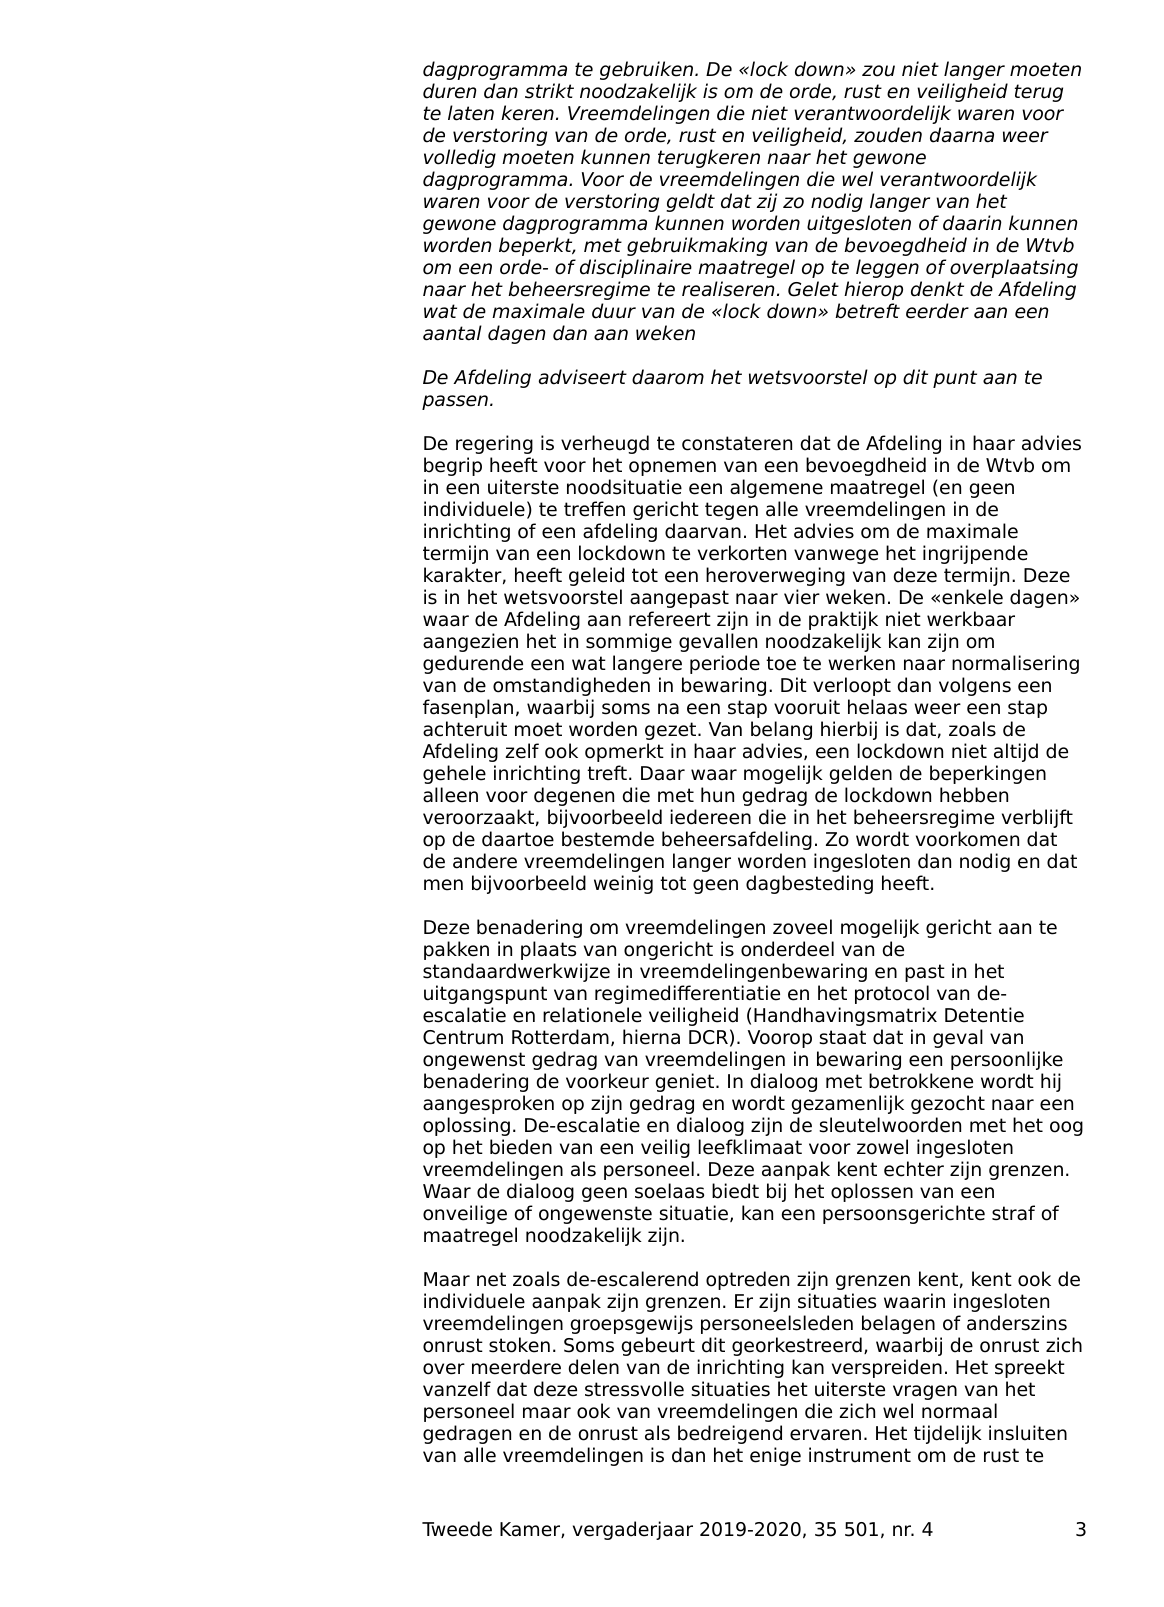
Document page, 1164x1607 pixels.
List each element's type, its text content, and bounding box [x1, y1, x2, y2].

text De regering is verheugd te constateren dat de Afdeling in haar advies begrip heeft voor het opnemen van een bevoegdheid in de Wtvb om in een uiterste noodsituatie een algemene maatregel (en geen individuele) te treffen gericht tegen alle vreemdelingen in de inrichting of een afdeling daarvan. Het advies om de maximale termijn van een lockdown te verkorten vanwege het ingrijpende karakter, heeft geleid tot een heroverweging van deze termijn. Deze is in het wetsvoorstel aangepast naar vier weken. De «enkele dagen» waar de Afdeling aan refereert zijn in de praktijk niet werkbaar aangezien het in sommige gevallen noodzakelijk kan zijn om gedurende een wat langere periode toe te werken naar normalisering van de omstandigheden in bewaring. Dit verloopt dan volgens een fasenplan, waarbij soms na een stap vooruit helaas weer een stap achteruit moet worden gezet. Van belang hierbij is dat, zoals de Afdeling zelf ook opmerkt in haar advies, een lockdown niet altijd de gehele inrichting treft. Daar waar mogelijk gelden de beperkingen alleen voor degenen die met hun gedrag de lockdown hebben veroorzaakt, bijvoorbeeld iedereen die in het beheersregime verblijft op de daartoe bestemde beheersafdeling. Zo wordt voorkomen dat de andere vreemdelingen langer worden ingesloten dan nodig en dat men bijvoorbeeld weinig tot geen dagbesteding heeft. [422, 433, 1087, 895]
text De Afdeling adviseert daarom het wetsvoorstel op dit punt aan te passen. [422, 367, 1087, 411]
text Maar net zoals de-escalerend optreden zijn grenzen kent, kent ook de individuele aanpak zijn grenzen. Er zijn situaties waarin ingesloten vreemdelingen groepsgewijs personeelsleden belagen of anderszins onrust stoken. Soms gebeurt dit georkestreerd, waarbij de onrust zich over meerdere delen van de inrichting kan verspreiden. Het spreekt vanzelf dat deze stressvolle situaties het uiterste vragen van het personeel maar ook van vreemdelingen die zich wel normaal gedragen en de onrust als bedreigend ervaren. Het tijdelijk insluiten van alle vreemdelingen is dan het enige instrument om de rust te [422, 1269, 1087, 1467]
text Deze benadering om vreemdelingen zoveel mogelijk gericht aan te pakken in plaats van ongericht is onderdeel van de standaardwerkwijze in vreemdelingenbewaring en past in het uitgangspunt van regimedifferentiatie en het protocol van de-escalatie en relationele veiligheid (Handhavingsmatrix Detentie Centrum Rotterdam, hierna DCR). Voorop staat dat in geval van ongewenst gedrag van vreemdelingen in bewaring een persoonlijke benadering de voorkeur geniet. In dialoog met betrokkene wordt hij aangesproken op zijn gedrag en wordt gezamenlijk gezocht naar een oplossing. De-escalatie en dialoog zijn de sleutelwoorden met het oog op het bieden van een veilig leefklimaat voor zowel ingesloten vreemdelingen als personeel. Deze aanpak kent echter zijn grenzen. Waar de dialoog geen soelaas biedt bij het oplossen van een onveilige of ongewenste situatie, kan een persoonsgerichte straf of maatregel noodzakelijk zijn. [422, 917, 1087, 1247]
text dagprogramma te gebruiken. De «lock down» zou niet langer moeten duren dan strikt noodzakelijk is om de orde, rust en veiligheid terug te laten keren. Vreemdelingen die niet verantwoordelijk waren voor de verstoring van de orde, rust en veiligheid, zouden daarna weer volledig moeten kunnen terugkeren naar het gewone dagprogramma. Voor de vreemdelingen die wel verantwoordelijk waren voor de verstoring geldt dat zij zo nodig langer van het gewone dagprogramma kunnen worden uitgesloten of daarin kunnen worden beperkt, met gebruikmaking van de bevoegdheid in de Wtvb om een orde- of disciplinaire maatregel op te leggen of overplaatsing naar het beheersregime te realiseren. Gelet hierop denkt de Afdeling wat de maximale duur van de «lock down» betreft eerder aan een aantal dagen dan aan weken [422, 59, 1087, 345]
